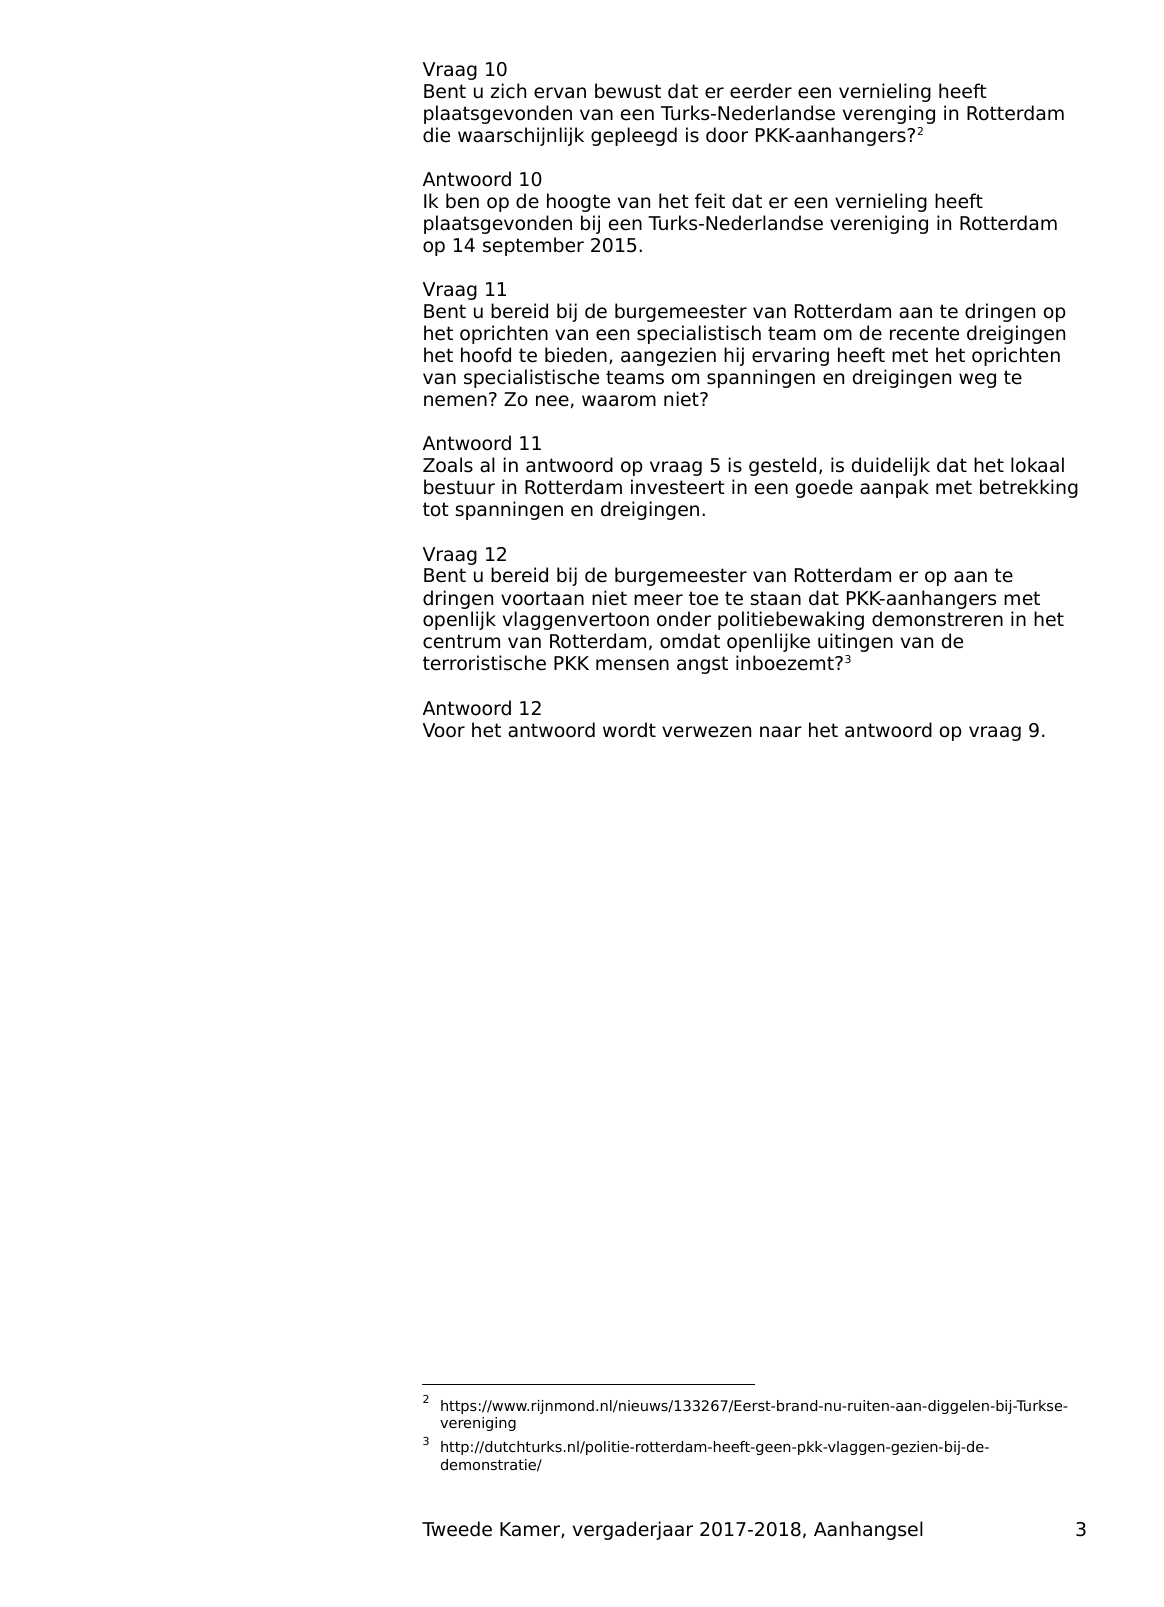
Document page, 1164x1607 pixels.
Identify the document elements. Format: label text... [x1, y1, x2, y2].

text http://dutchturks.nl/politie-rotterdam-heeft-geen-pkk-vlaggen-gezien-bij-de-demonstratie/ [422, 1435, 1087, 1474]
text Antwoord 12 [422, 697, 1087, 719]
text Vraag 10 [422, 59, 1087, 81]
text Zoals al in antwoord op vraag 5 is gesteld, is duidelijk dat het lokaal bestuur in Rotterdam investeert in een goede aanpak met betrekking tot spanningen en dreigingen. [422, 455, 1087, 521]
text Bent u bereid bij de burgemeester van Rotterdam aan te dringen op het oprichten van een specialistisch team om de recente dreigingen het hoofd te bieden, aangezien hij ervaring heeft met het oprichten van specialistische teams om spanningen en dreigingen weg te nemen? Zo nee, waarom niet? [422, 301, 1087, 411]
text Vraag 11 [422, 279, 1087, 301]
text Bent u zich ervan bewust dat er eerder een vernieling heeft plaatsgevonden van een Turks-Nederlandse verenging in Rotterdam die waarschijnlijk gepleegd is door PKK-aanhangers? [422, 81, 1087, 147]
text Ik ben op de hoogte van het feit dat er een vernieling heeft plaatsgevonden bij een Turks-Nederlandse vereniging in Rotterdam op 14 september 2015. [422, 191, 1087, 257]
text Antwoord 11 [422, 433, 1087, 455]
text Antwoord 10 [422, 169, 1087, 191]
text https://www.rijnmond.nl/nieuws/133267/Eerst-brand-nu-ruiten-aan-diggelen-bij-Turkse-vereniging [422, 1393, 1087, 1432]
text Voor het antwoord wordt verwezen naar het antwoord op vraag 9. [422, 719, 1087, 741]
text Bent u bereid bij de burgemeester van Rotterdam er op aan te dringen voortaan niet meer toe te staan dat PKK-aanhangers met openlijk vlaggenvertoon onder politiebewaking demonstreren in het centrum van Rotterdam, omdat openlijke uitingen van de terroristische PKK mensen angst inboezemt? [422, 565, 1087, 675]
text Vraag 12 [422, 543, 1087, 565]
